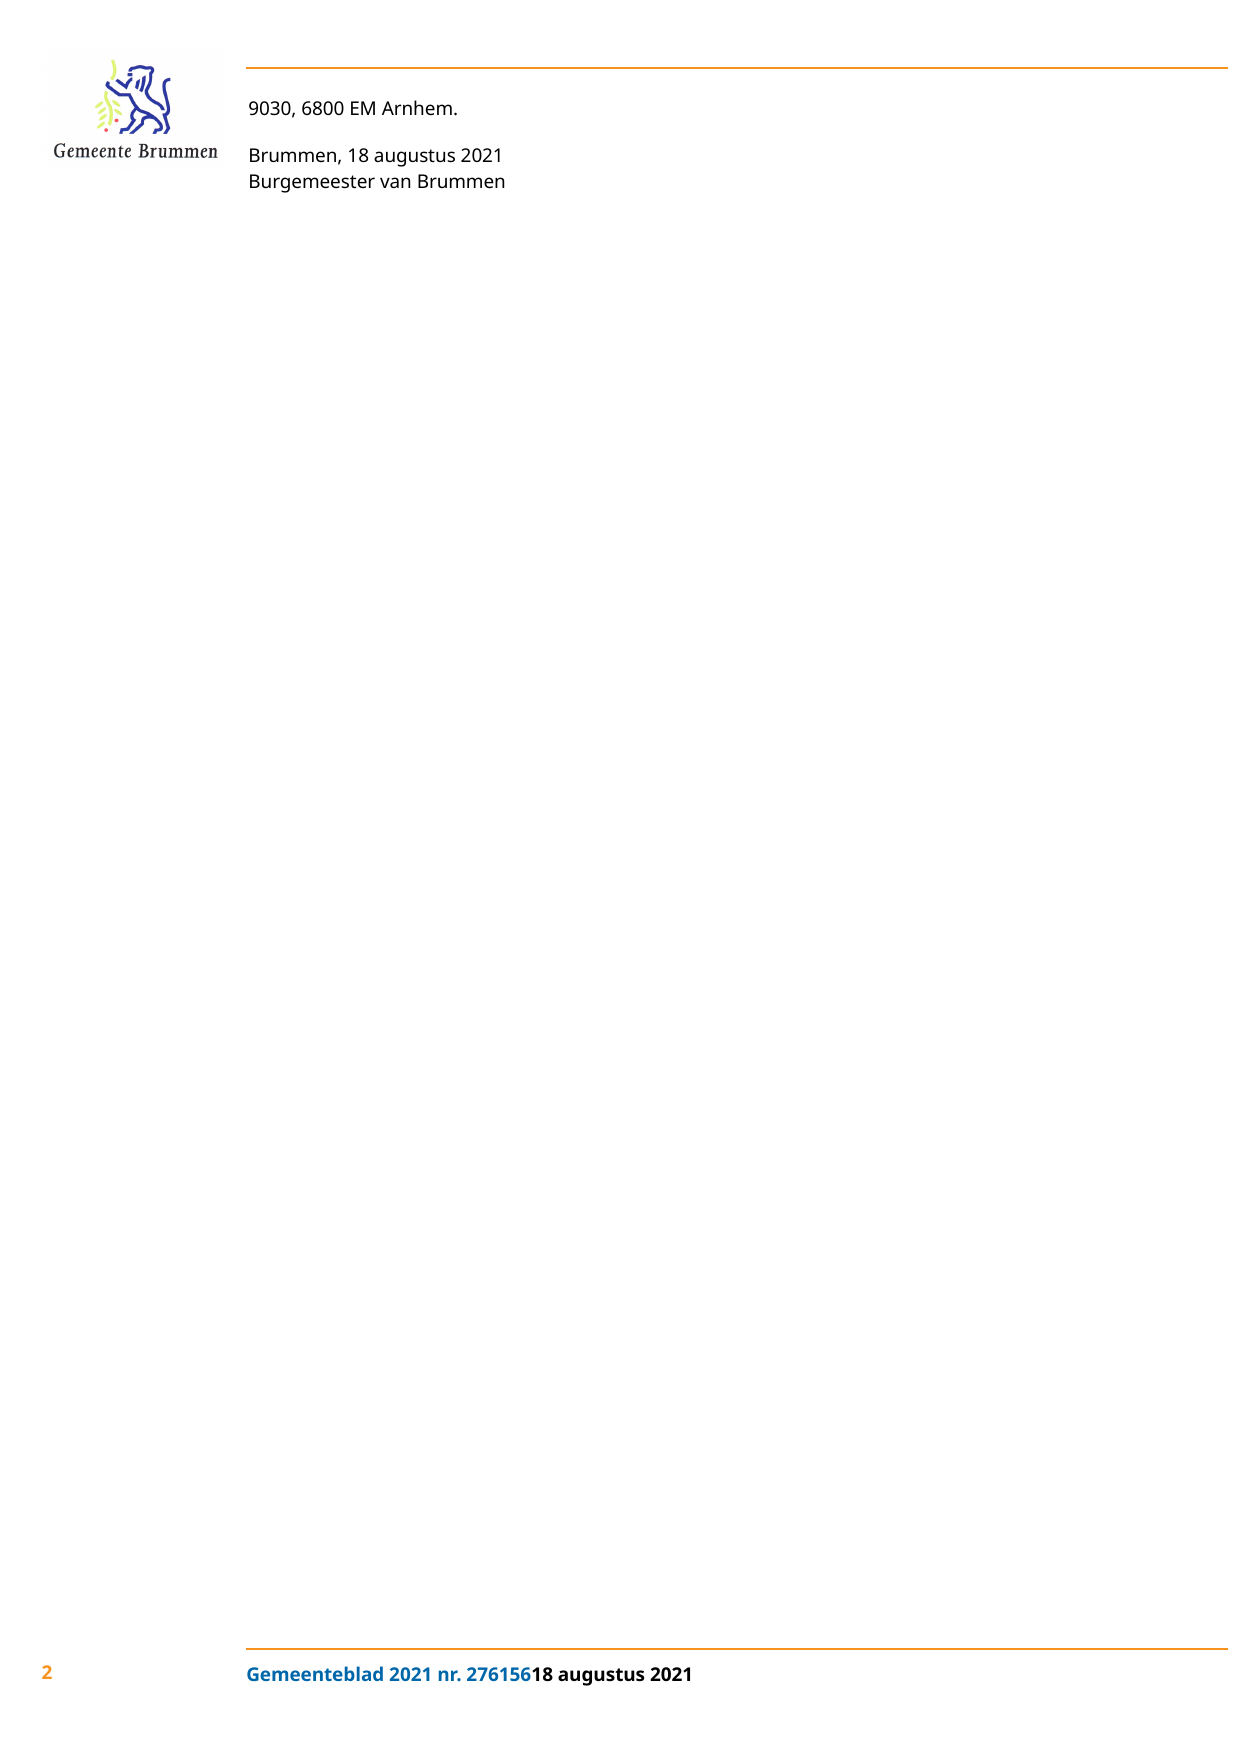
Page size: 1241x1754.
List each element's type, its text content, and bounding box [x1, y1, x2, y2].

picture [41, 47, 231, 172]
text Brummen, 18 augustus 2021 [248, 143, 1152, 168]
text Burgemeester van Brummen [248, 168, 1152, 194]
text 9030, 6800 EM Arnhem. [248, 95, 1152, 121]
